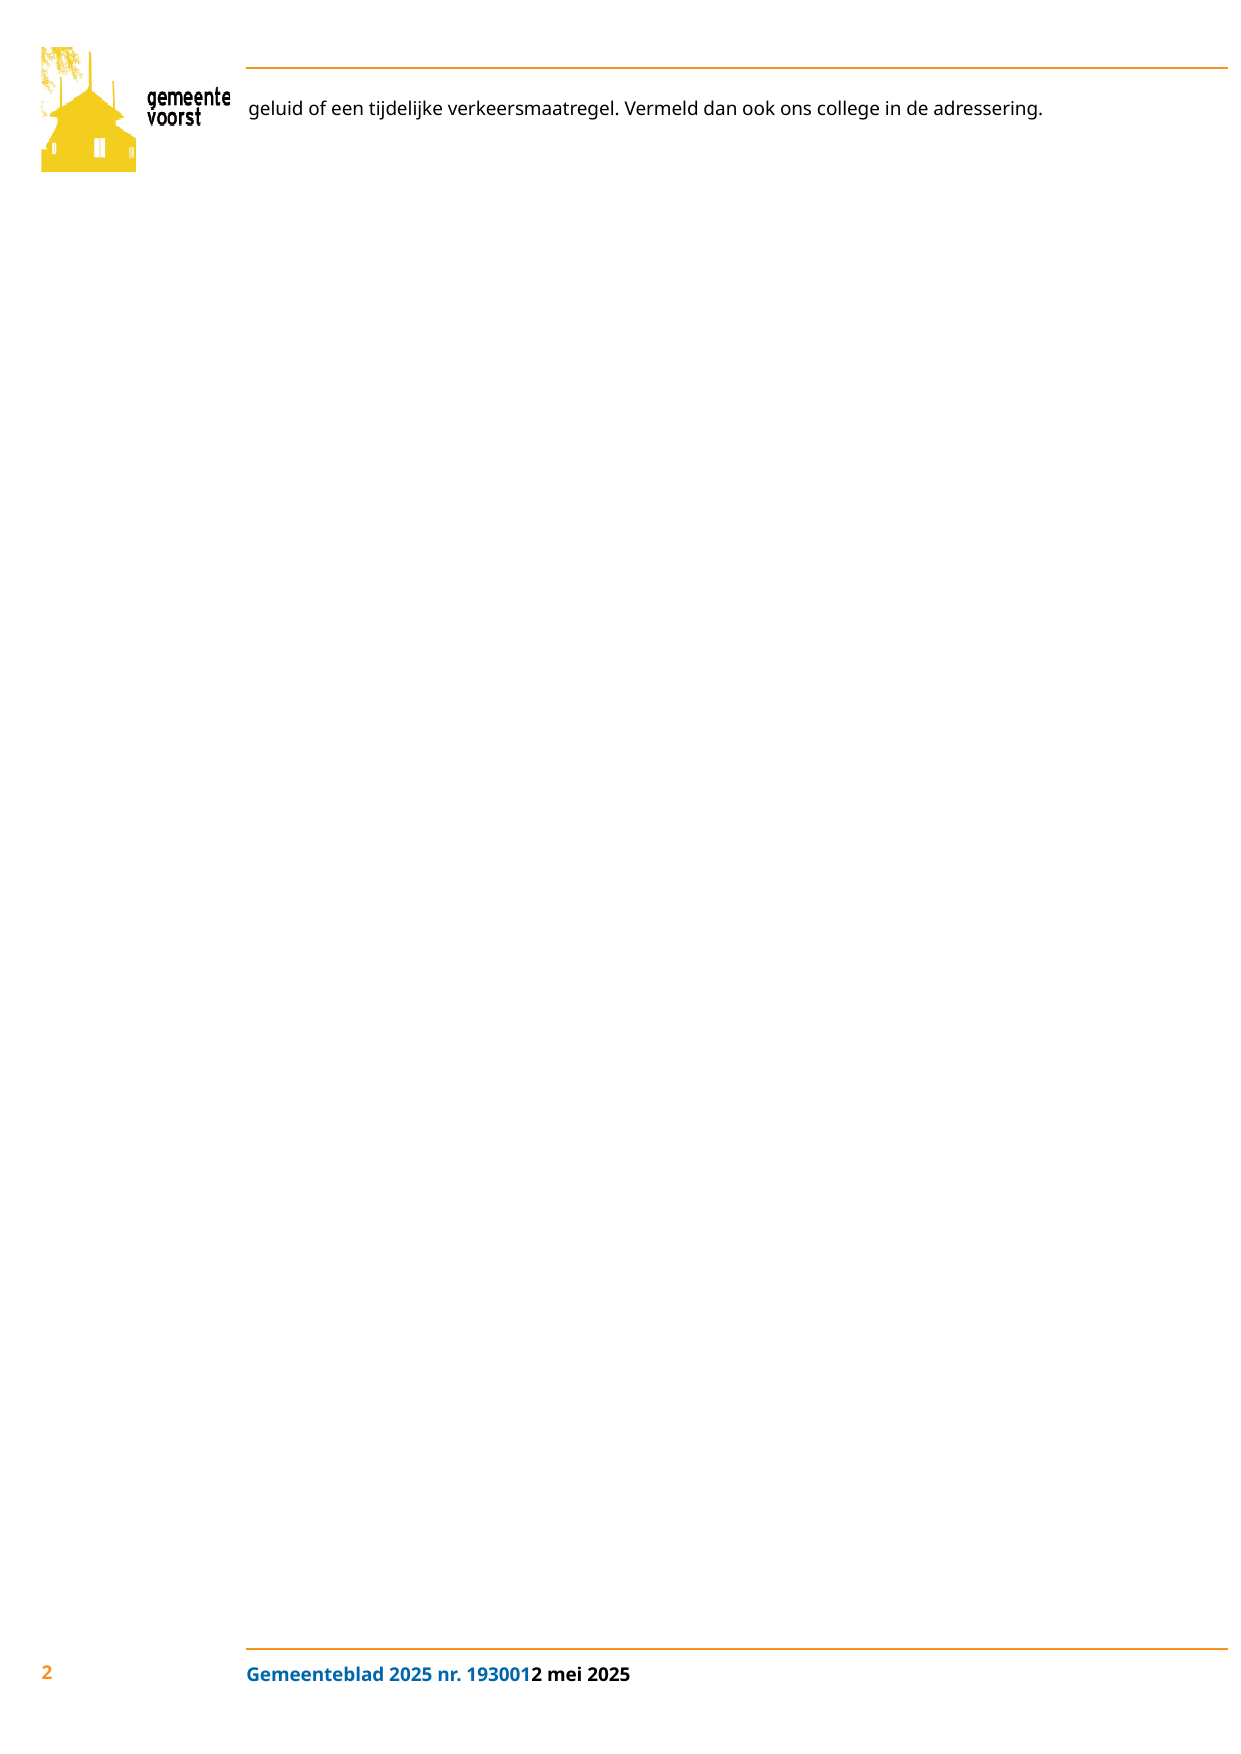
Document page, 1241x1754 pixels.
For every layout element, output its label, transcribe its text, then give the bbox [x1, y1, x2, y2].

picture [41, 47, 231, 172]
text geluid of een tijdelijke verkeersmaatregel. Vermeld dan ook ons college in de adressering. [248, 95, 1152, 121]
